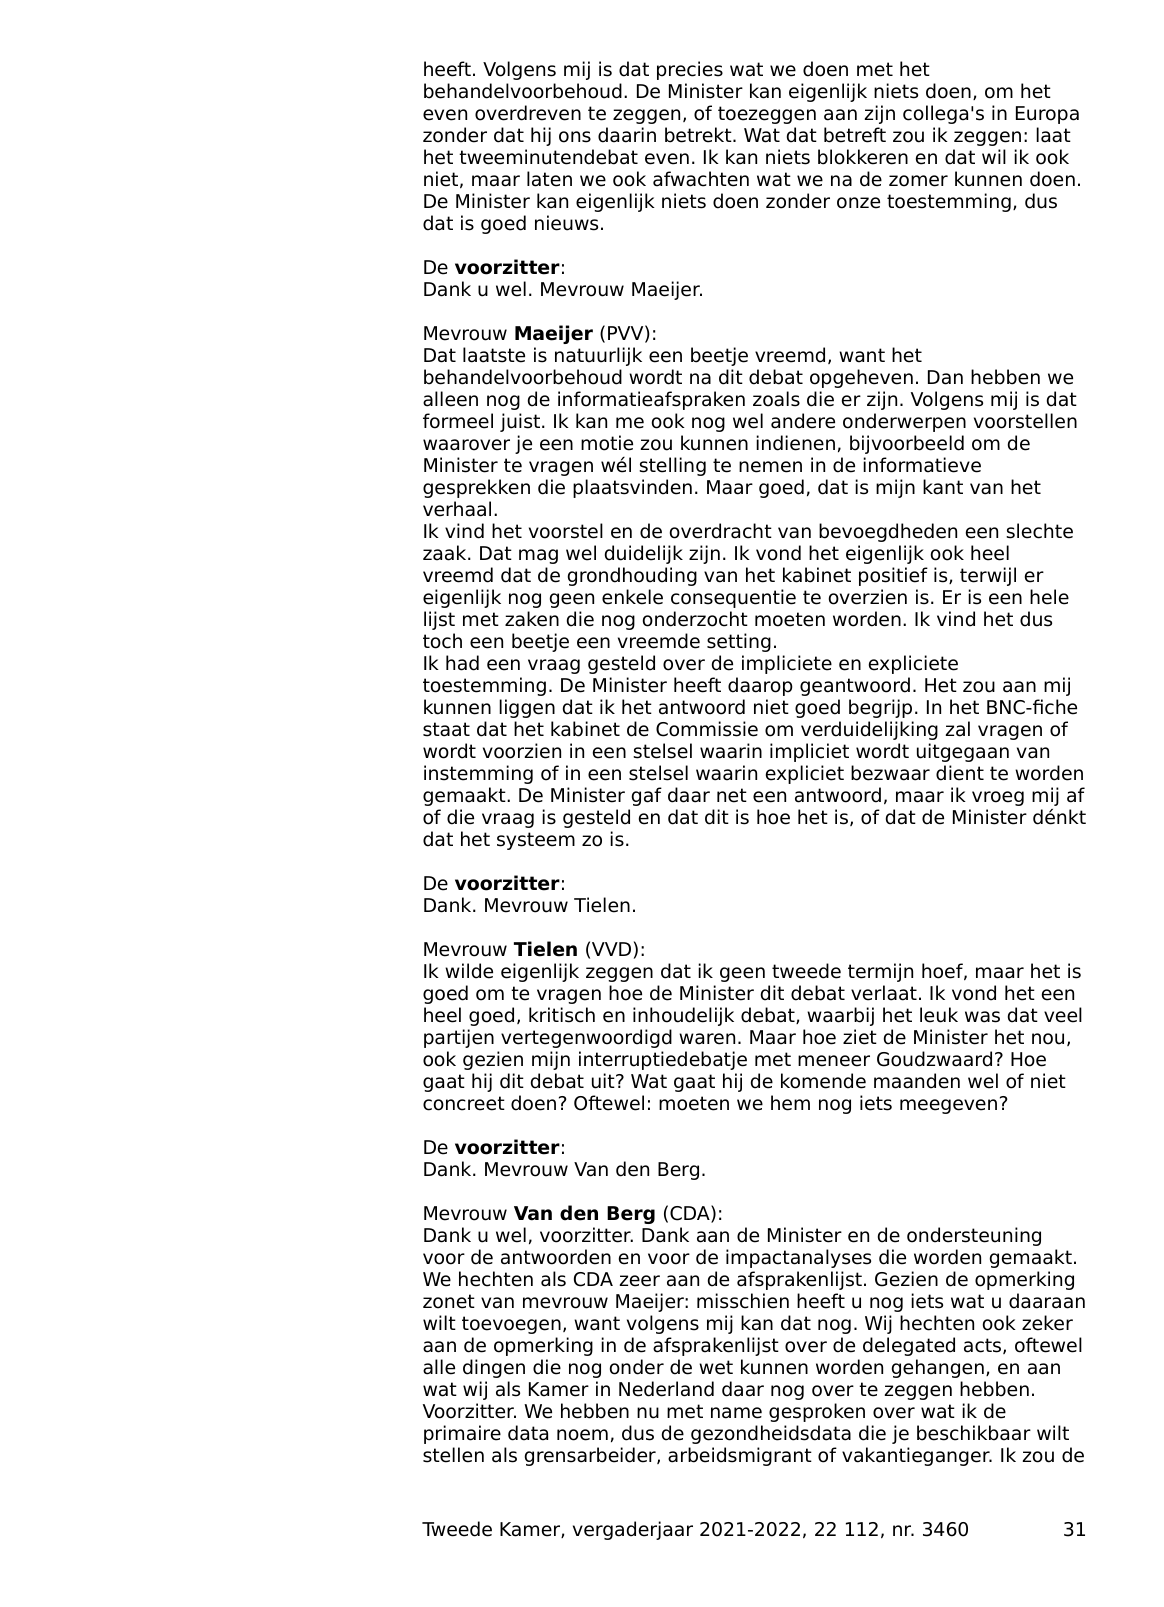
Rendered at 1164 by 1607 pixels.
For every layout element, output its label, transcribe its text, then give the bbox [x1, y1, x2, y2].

text De voorzitter: [422, 257, 1087, 279]
text Dank. Mevrouw Van den Berg. [422, 1159, 1087, 1181]
text Dat laatste is natuurlijk een beetje vreemd, want het behandelvoorbehoud wordt na dit debat opgeheven. Dan hebben we alleen nog de informatieafspraken zoals die er zijn. Volgens mij is dat formeel juist. Ik kan me ook nog wel andere onderwerpen voorstellen waarover je een motie zou kunnen indienen, bijvoorbeeld om de Minister te vragen wél stelling te nemen in de informatieve gesprekken die plaatsvinden. Maar goed, dat is mijn kant van het verhaal. [422, 345, 1087, 521]
text Mevrouw Maeijer (PVV): [422, 323, 1087, 345]
text De voorzitter: [422, 873, 1087, 895]
text Ik wilde eigenlijk zeggen dat ik geen tweede termijn hoef, maar het is goed om te vragen hoe de Minister dit debat verlaat. Ik vond het een heel goed, kritisch en inhoudelijk debat, waarbij het leuk was dat veel partijen vertegenwoordigd waren. Maar hoe ziet de Minister het nou, ook gezien mijn interruptiedebatje met meneer Goudzwaard? Hoe gaat hij dit debat uit? Wat gaat hij de komende maanden wel of niet concreet doen? Oftewel: moeten we hem nog iets meegeven? [422, 961, 1087, 1115]
text De voorzitter: [422, 1137, 1087, 1159]
text Ik vind het voorstel en de overdracht van bevoegdheden een slechte zaak. Dat mag wel duidelijk zijn. Ik vond het eigenlijk ook heel vreemd dat de grondhouding van het kabinet positief is, terwijl er eigenlijk nog geen enkele consequentie te overzien is. Er is een hele lijst met zaken die nog onderzocht moeten worden. Ik vind het dus toch een beetje een vreemde setting. [422, 521, 1087, 653]
text Mevrouw Van den Berg (CDA): [422, 1203, 1087, 1225]
text Dank. Mevrouw Tielen. [422, 895, 1087, 917]
text Mevrouw Tielen (VVD): [422, 939, 1087, 961]
text Dank u wel. Mevrouw Maeijer. [422, 279, 1087, 301]
text Voorzitter. We hebben nu met name gesproken over wat ik de primaire data noem, dus de gezondheidsdata die je beschikbaar wilt stellen als grensarbeider, arbeidsmigrant of vakantieganger. Ik zou de [422, 1401, 1087, 1467]
text Ik had een vraag gesteld over de impliciete en expliciete toestemming. De Minister heeft daarop geantwoord. Het zou aan mij kunnen liggen dat ik het antwoord niet goed begrijp. In het BNC-fiche staat dat het kabinet de Commissie om verduidelijking zal vragen of wordt voorzien in een stelsel waarin impliciet wordt uitgegaan van instemming of in een stelsel waarin expliciet bezwaar dient te worden gemaakt. De Minister gaf daar net een antwoord, maar ik vroeg mij af of die vraag is gesteld en dat dit is hoe het is, of dat de Minister dénkt dat het systeem zo is. [422, 653, 1087, 851]
text Dank u wel, voorzitter. Dank aan de Minister en de ondersteuning voor de antwoorden en voor de impactanalyses die worden gemaakt. We hechten als CDA zeer aan de afsprakenlijst. Gezien de opmerking zonet van mevrouw Maeijer: misschien heeft u nog iets wat u daaraan wilt toevoegen, want volgens mij kan dat nog. Wij hechten ook zeker aan de opmerking in de afsprakenlijst over de delegated acts, oftewel alle dingen die nog onder de wet kunnen worden gehangen, en aan wat wij als Kamer in Nederland daar nog over te zeggen hebben. [422, 1225, 1087, 1401]
text heeft. Volgens mij is dat precies wat we doen met het behandelvoorbehoud. De Minister kan eigenlijk niets doen, om het even overdreven te zeggen, of toezeggen aan zijn collega's in Europa zonder dat hij ons daarin betrekt. Wat dat betreft zou ik zeggen: laat het tweeminutendebat even. Ik kan niets blokkeren en dat wil ik ook niet, maar laten we ook afwachten wat we na de zomer kunnen doen. De Minister kan eigenlijk niets doen zonder onze toestemming, dus dat is goed nieuws. [422, 59, 1087, 235]
